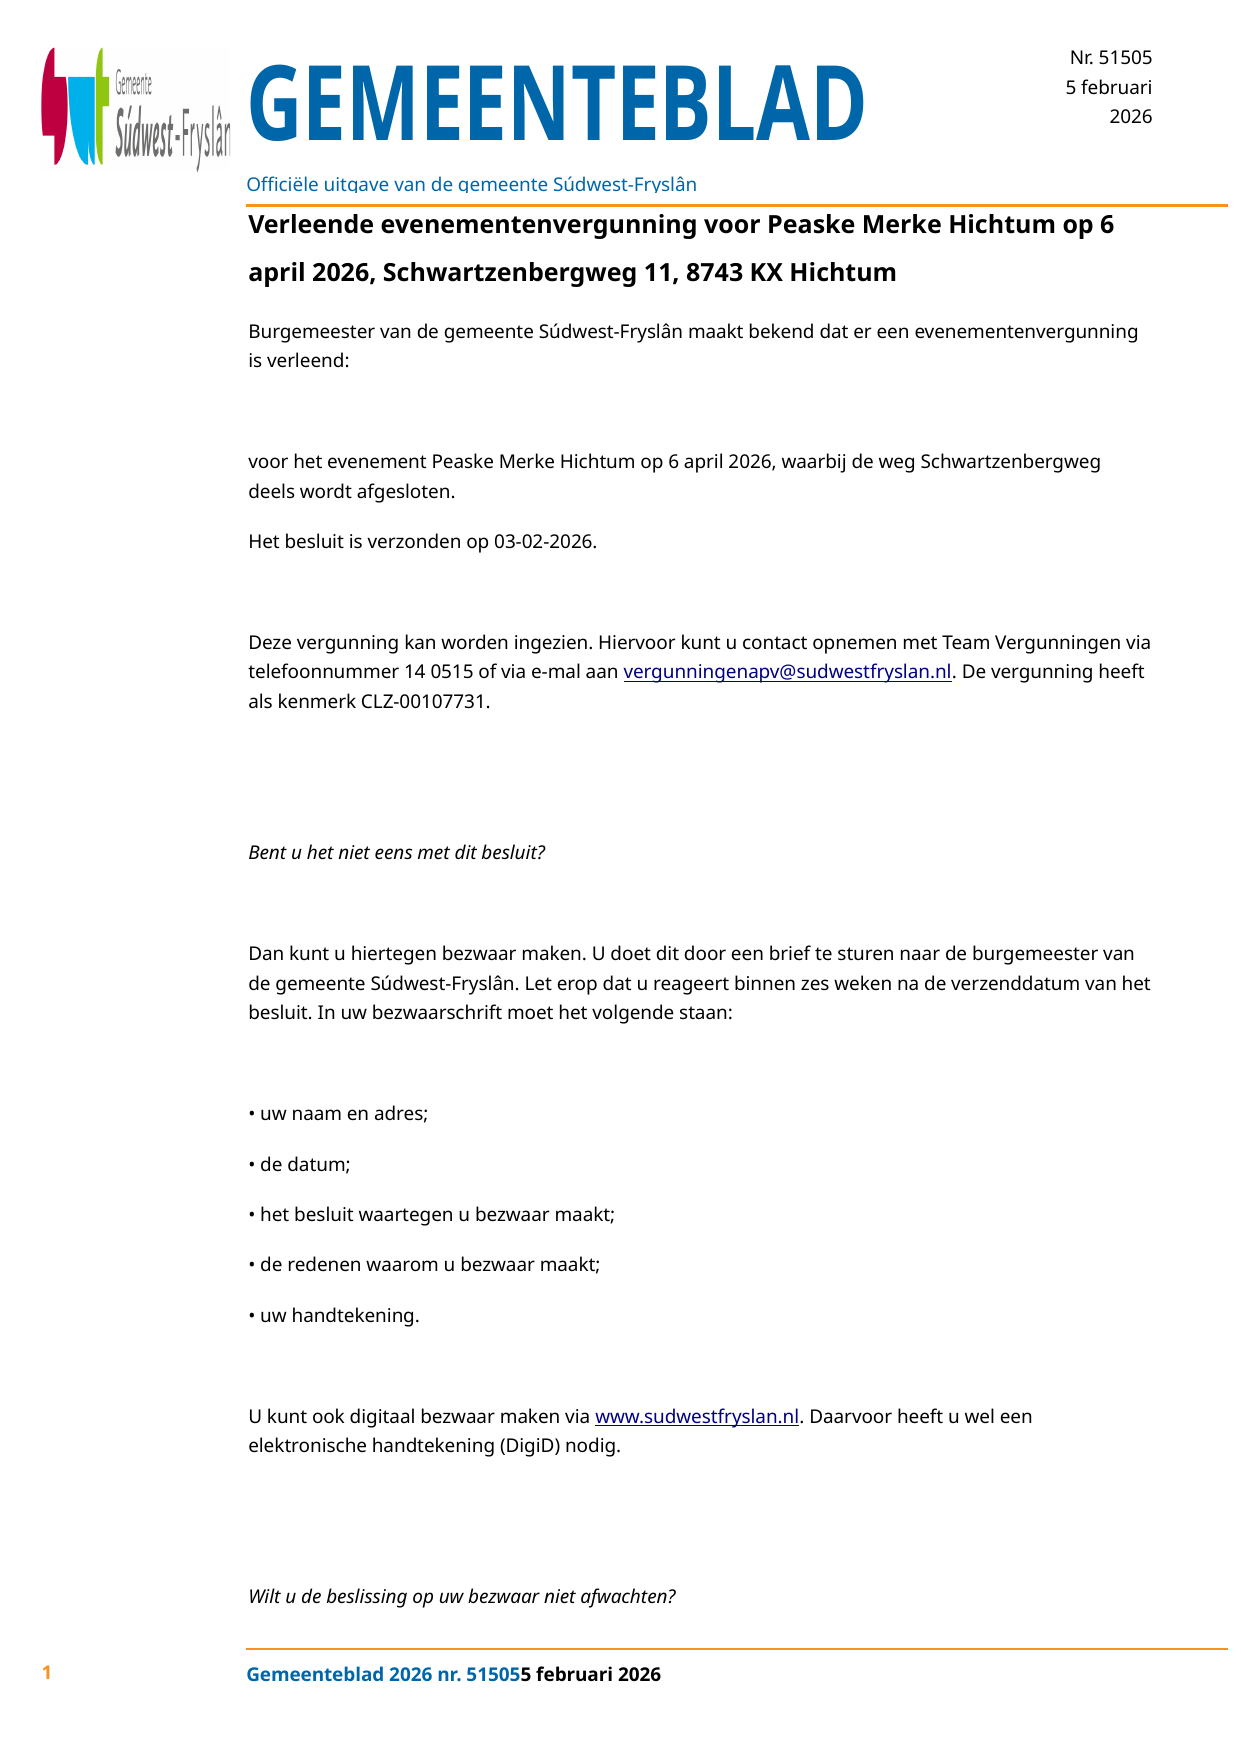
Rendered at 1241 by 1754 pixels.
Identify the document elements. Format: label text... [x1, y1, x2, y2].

text Wilt u de beslissing op uw bezwaar niet afwachten? [248, 1584, 1152, 1609]
text • uw naam en adres; [248, 1100, 1152, 1126]
text U kunt ook digitaal bezwaar maken via www.sudwestfryslan.nl. Daarvoor heeft u wel een elektronische handtekening (DigiD) nodig. [248, 1403, 1152, 1458]
text Bent u het niet eens met dit besluit? [248, 839, 1152, 865]
text voor het evenement Peaske Merke Hichtum op 6 april 2026, waarbij de weg Schwartzenbergweg deels wordt afgesloten. [248, 448, 1152, 504]
text • uw handtekening. [248, 1302, 1152, 1328]
text Verleende evenementenvergunning voor Peaske Merke Hichtum op 6 april 2026, Schwartzenbergweg 11, 8743 KX Hichtum [248, 207, 1152, 288]
text • het besluit waartegen u bezwaar maakt; [248, 1201, 1152, 1227]
picture [41, 47, 231, 172]
text Deze vergunning kan worden ingezien. Hiervoor kunt u contact opnemen met Team Vergunningen via telefoonnummer 14 0515 of via e-mal aan vergunningenapv@sudwestfryslan.nl. De vergunning heeft als kenmerk CLZ-00107731. [248, 629, 1152, 714]
text Het besluit is verzonden op 03-02-2026. [248, 528, 1152, 554]
text • de redenen waarom u bezwaar maakt; [248, 1252, 1152, 1277]
text Dan kunt u hiertegen bezwaar maken. U doet dit door een brief te sturen naar de burgemeester van de gemeente Súdwest-Fryslân. Let erop dat u reageert binnen zes weken na de verzenddatum van het besluit. In uw bezwaarschrift moet het volgende staan: [248, 940, 1152, 1025]
text Burgemeester van de gemeente Súdwest-Fryslân maakt bekend dat er een evenementenvergunning is verleend: [248, 318, 1152, 373]
text • de datum; [248, 1151, 1152, 1177]
